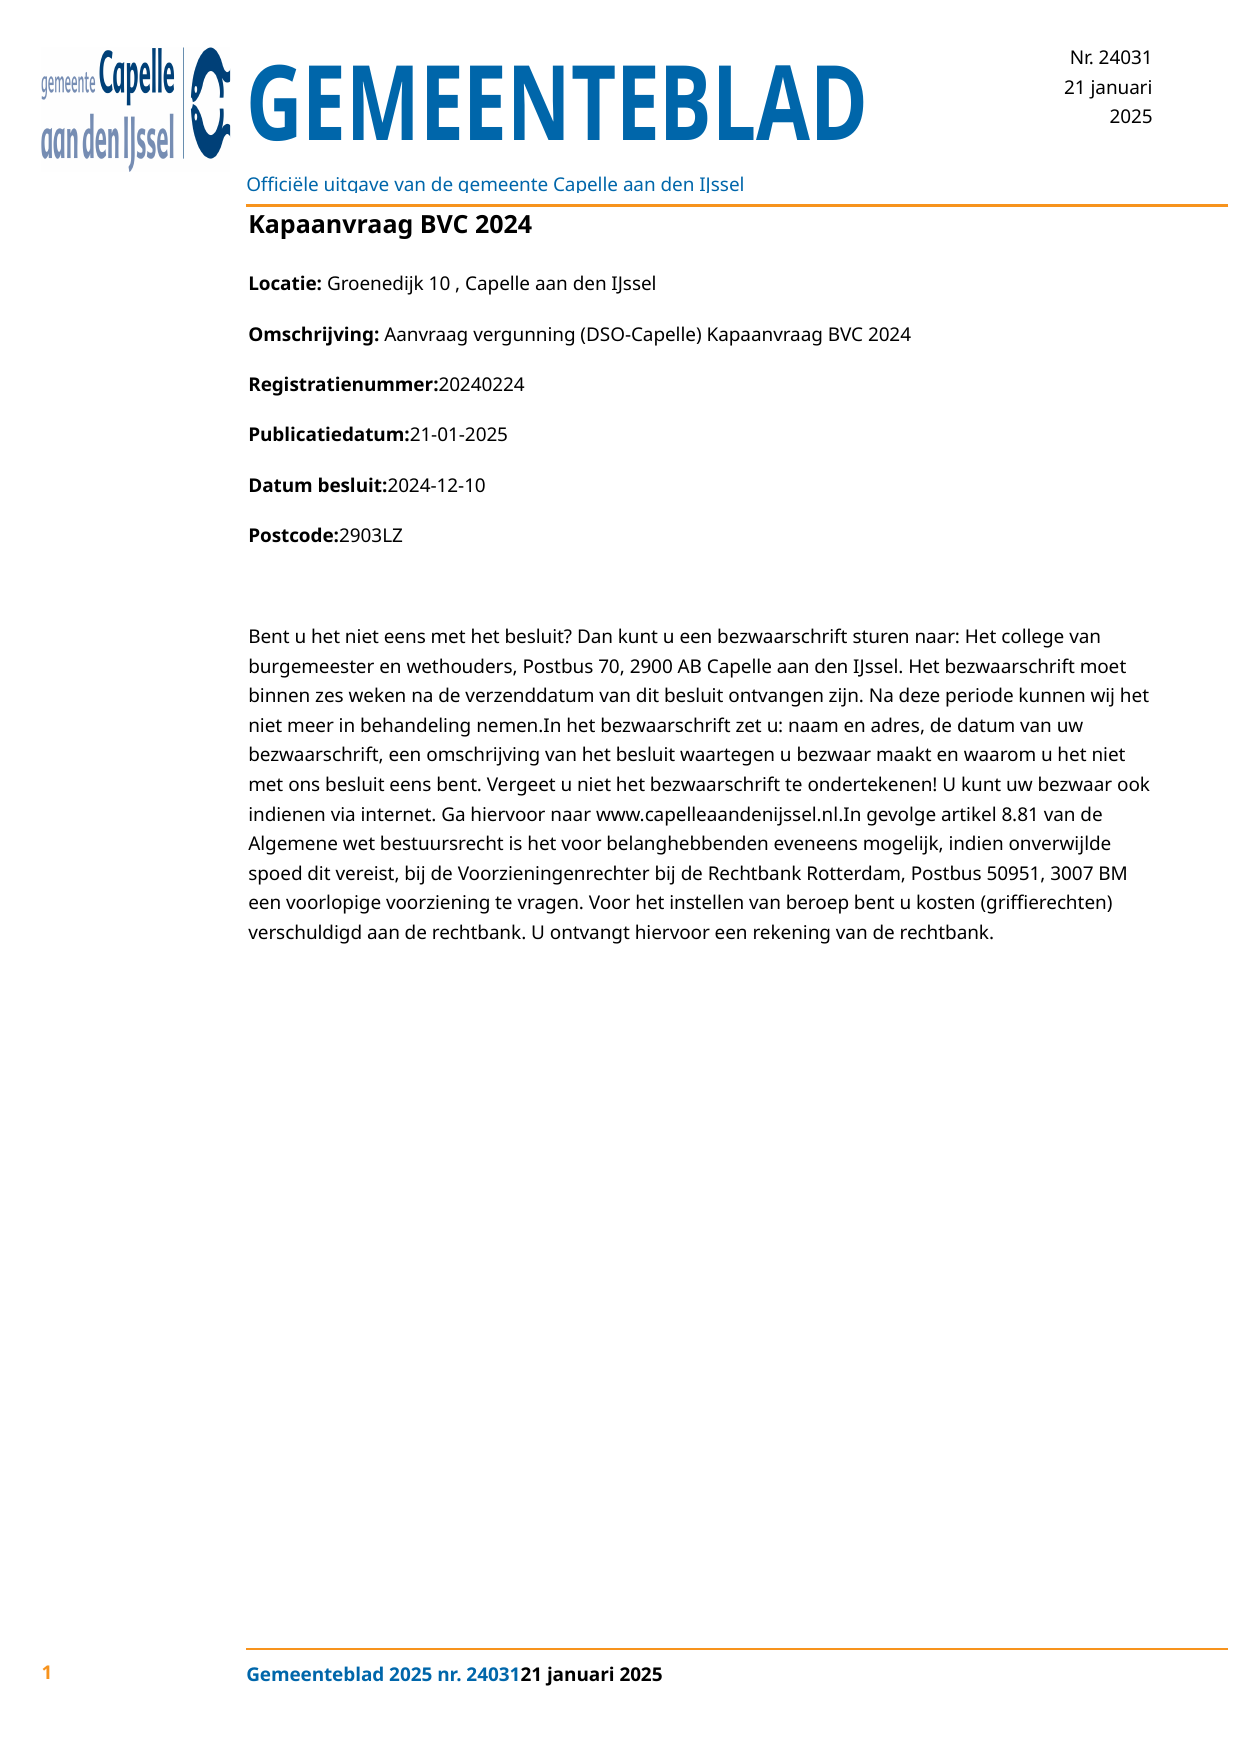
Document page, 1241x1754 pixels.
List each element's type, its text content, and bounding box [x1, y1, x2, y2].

text Publicatiedatum:21-01-2025 [248, 422, 1152, 447]
text Postcode:2903LZ [248, 522, 1152, 548]
text Bent u het niet eens met het besluit? Dan kunt u een bezwaarschrift sturen naar: Het college van burgemeester en wethouders, Postbus 70, 2900 AB Capelle aan den IJssel. Het bezwaarschrift moet binnen zes weken na de verzenddatum van dit besluit ontvangen zijn. Na deze periode kunnen wij het niet meer in behandeling nemen.In het bezwaarschrift zet u: naam en adres, de datum van uw bezwaarschrift, een omschrijving van het besluit waartegen u bezwaar maakt en waarom u het niet met ons besluit eens bent. Vergeet u niet het bezwaarschrift te ondertekenen! U kunt uw bezwaar ook indienen via internet. Ga hiervoor naar www.capelleaandenijssel.nl.In gevolge artikel 8.81 van de Algemene wet bestuursrecht is het voor belanghebbenden eveneens mogelijk, indien onverwijlde spoed dit vereist, bij de Voorzieningenrechter bij de Rechtbank Rotterdam, Postbus 50951, 3007 BM een voorlopige voorziening te vragen. Voor het instellen van beroep bent u kosten (griffierechten) verschuldigd aan de rechtbank. U ontvangt hiervoor een rekening van de rechtbank. [248, 623, 1152, 945]
text Omschrijving: Aanvraag vergunning (DSO-Capelle) Kapaanvraag BVC 2024 [248, 321, 1152, 346]
picture [41, 47, 231, 172]
text Kapaanvraag BVC 2024 [248, 207, 1152, 241]
text Locatie: Groenedijk 10 , Capelle aan den IJssel [248, 270, 1152, 296]
text Datum besluit:2024-12-10 [248, 472, 1152, 498]
text Registratienummer:20240224 [248, 371, 1152, 397]
